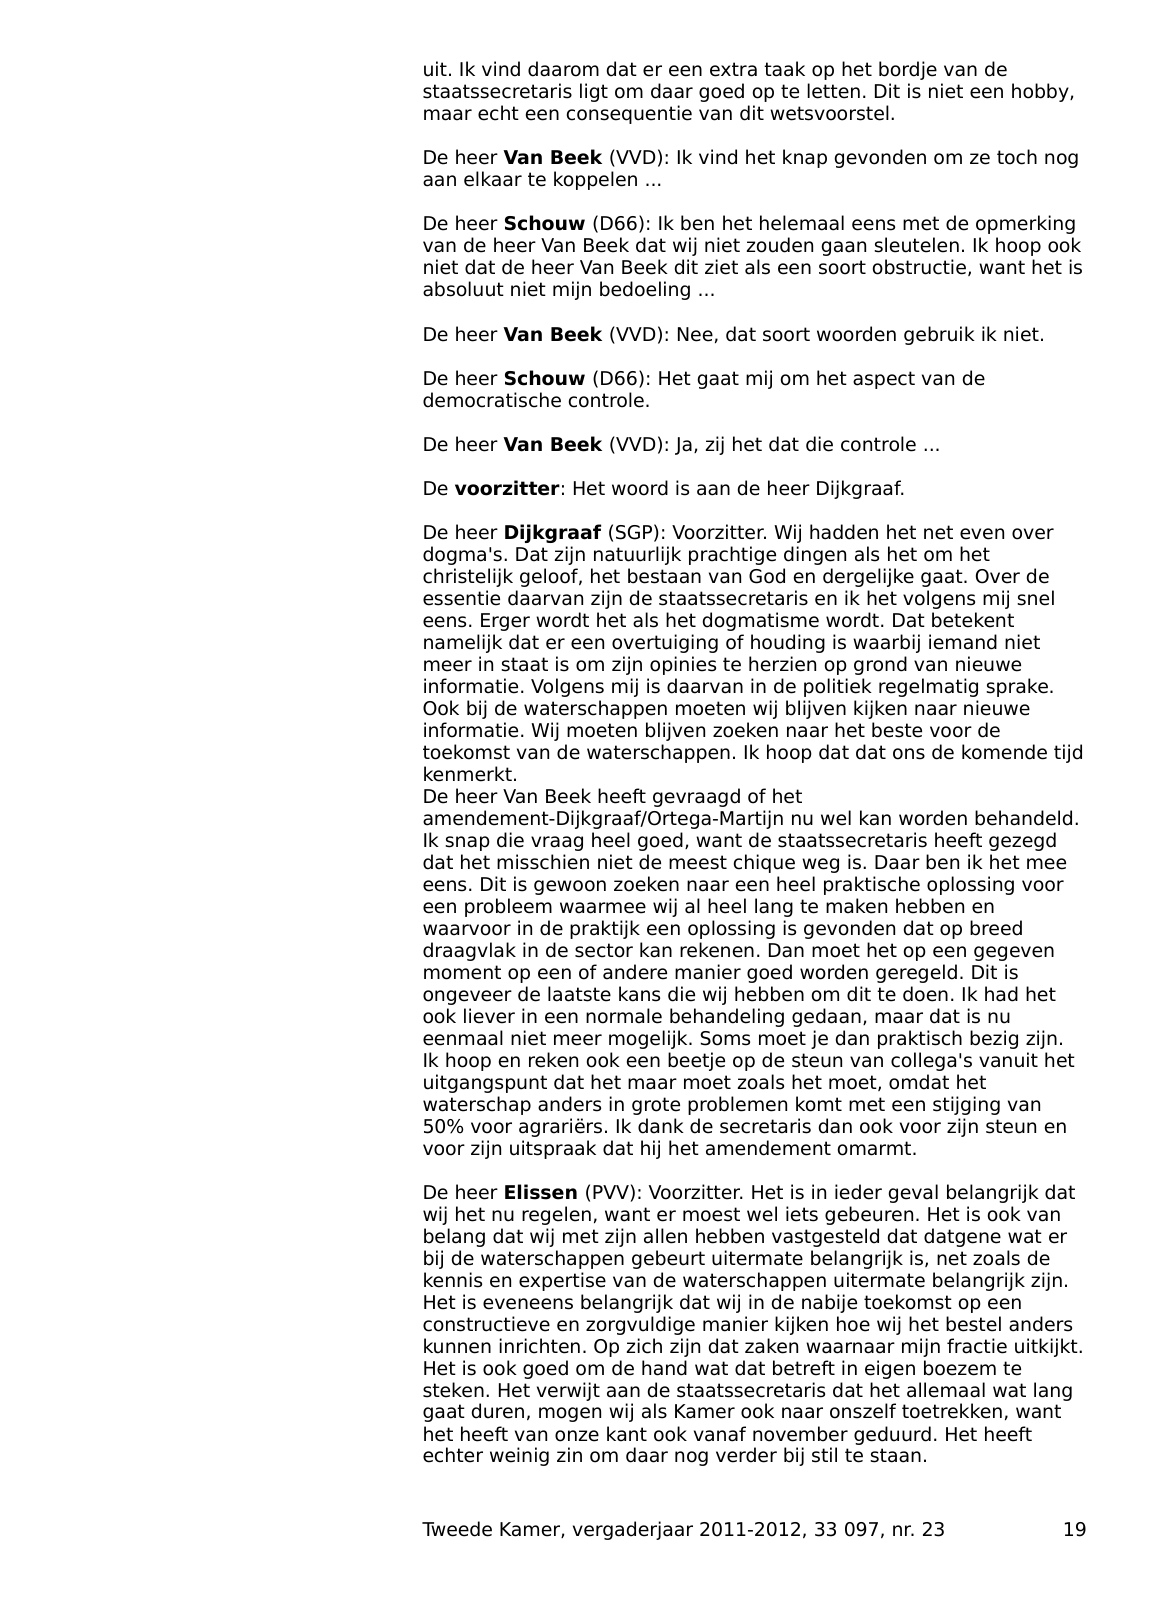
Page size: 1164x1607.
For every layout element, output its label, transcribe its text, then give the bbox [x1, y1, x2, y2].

text Het is ook goed om de hand wat dat betreft in eigen boezem te steken. Het verwijt aan de staatssecretaris dat het allemaal wat lang gaat duren, mogen wij als Kamer ook naar onszelf toetrekken, want het heeft van onze kant ook vanaf november geduurd. Het heeft echter weinig zin om daar nog verder bij stil te staan. [422, 1357, 1087, 1467]
text De heer Schouw (D66): Ik ben het helemaal eens met de opmerking van de heer Van Beek dat wij niet zouden gaan sleutelen. Ik hoop ook niet dat de heer Van Beek dit ziet als een soort obstructie, want het is absoluut niet mijn bedoeling ... [422, 213, 1087, 301]
text De heer Van Beek (VVD): Ik vind het knap gevonden om ze toch nog aan elkaar te koppelen ... [422, 147, 1087, 191]
text De heer Van Beek (VVD): Ja, zij het dat die controle ... [422, 434, 1087, 456]
text De heer Dijkgraaf (SGP): Voorzitter. Wij hadden het net even over dogma's. Dat zijn natuurlijk prachtige dingen als het om het christelijk geloof, het bestaan van God en dergelijke gaat. Over de essentie daarvan zijn de staatssecretaris en ik het volgens mij snel eens. Erger wordt het als het dogmatisme wordt. Dat betekent namelijk dat er een overtuiging of houding is waarbij iemand niet meer in staat is om zijn opinies te herzien op grond van nieuwe informatie. Volgens mij is daarvan in de politiek regelmatig sprake. Ook bij de waterschappen moeten wij blijven kijken naar nieuwe informatie. Wij moeten blijven zoeken naar het beste voor de toekomst van de waterschappen. Ik hoop dat dat ons de komende tijd kenmerkt. [422, 522, 1087, 786]
text De heer Elissen (PVV): Voorzitter. Het is in ieder geval belangrijk dat wij het nu regelen, want er moest wel iets gebeuren. Het is ook van belang dat wij met zijn allen hebben vastgesteld dat datgene wat er bij de waterschappen gebeurt uitermate belangrijk is, net zoals de kennis en expertise van de waterschappen uitermate belangrijk zijn. Het is eveneens belangrijk dat wij in de nabije toekomst op een constructieve en zorgvuldige manier kijken hoe wij het bestel anders kunnen inrichten. Op zich zijn dat zaken waarnaar mijn fractie uitkijkt. [422, 1182, 1087, 1357]
text De heer Van Beek heeft gevraagd of het amendement-Dijkgraaf/Ortega-Martijn nu wel kan worden behandeld. Ik snap die vraag heel goed, want de staatssecretaris heeft gezegd dat het misschien niet de meest chique weg is. Daar ben ik het mee eens. Dit is gewoon zoeken naar een heel praktische oplossing voor een probleem waarmee wij al heel lang te maken hebben en waarvoor in de praktijk een oplossing is gevonden dat op breed draagvlak in de sector kan rekenen. Dan moet het op een gegeven moment op een of andere manier goed worden geregeld. Dit is ongeveer de laatste kans die wij hebben om dit te doen. Ik had het ook liever in een normale behandeling gedaan, maar dat is nu eenmaal niet meer mogelijk. Soms moet je dan praktisch bezig zijn. Ik hoop en reken ook een beetje op de steun van collega's vanuit het uitgangspunt dat het maar moet zoals het moet, omdat het waterschap anders in grote problemen komt met een stijging van 50% voor agrariërs. Ik dank de secretaris dan ook voor zijn steun en voor zijn uitspraak dat hij het amendement omarmt. [422, 786, 1087, 1159]
text De heer Schouw (D66): Het gaat mij om het aspect van de democratische controle. [422, 368, 1087, 412]
text De voorzitter: Het woord is aan de heer Dijkgraaf. [422, 478, 1087, 500]
text De heer Van Beek (VVD): Nee, dat soort woorden gebruik ik niet. [422, 323, 1087, 345]
text uit. Ik vind daarom dat er een extra taak op het bordje van de staatssecretaris ligt om daar goed op te letten. Dit is niet een hobby, maar echt een consequentie van dit wetsvoorstel. [422, 59, 1087, 125]
